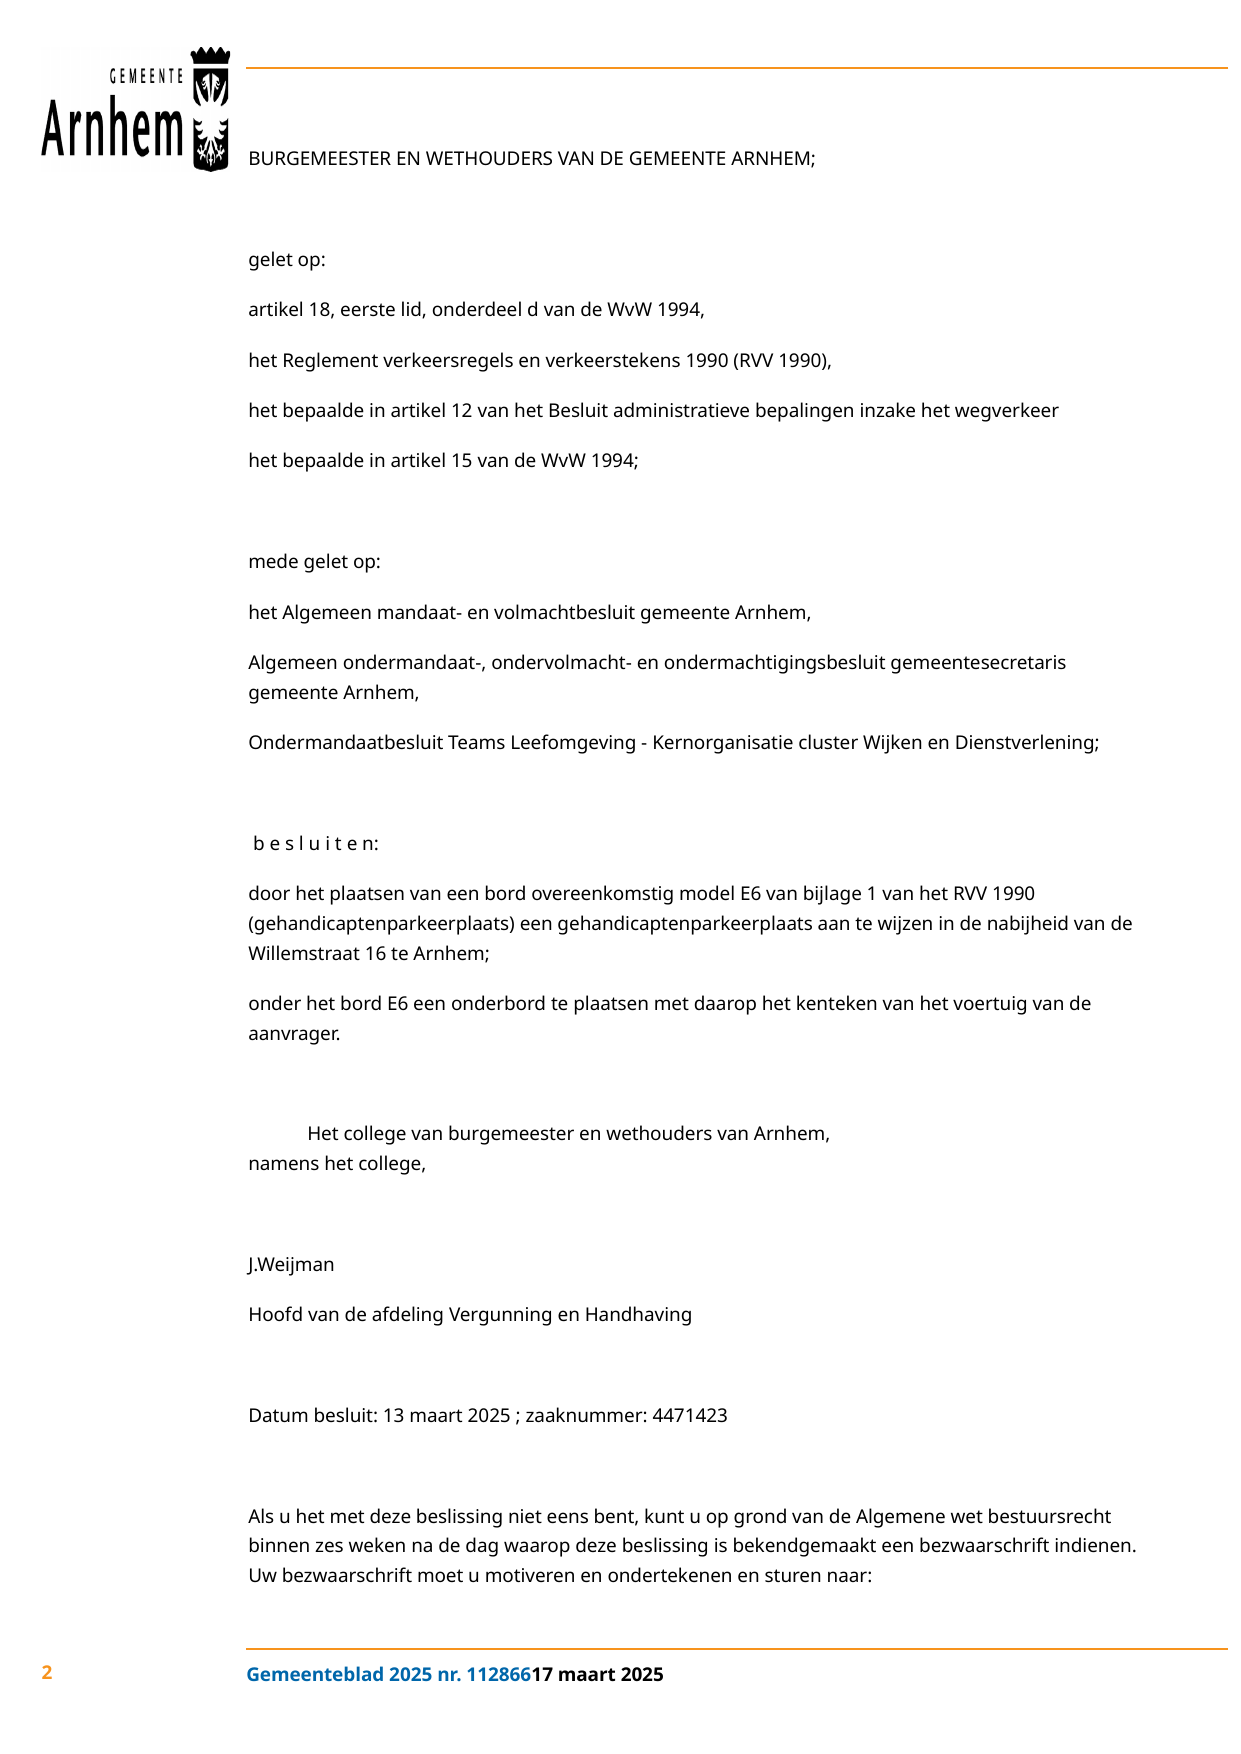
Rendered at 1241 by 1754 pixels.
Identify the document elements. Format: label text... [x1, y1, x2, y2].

text artikel 18, eerste lid, onderdeel d van de WvW 1994, [248, 296, 1152, 322]
text door het plaatsen van een bord overeenkomstig model E6 van bijlage 1 van het RVV 1990 (gehandicaptenparkeerplaats) een gehandicaptenparkeerplaats aan te wijzen in de nabijheid van de Willemstraat 16 te Arnhem; [248, 881, 1152, 966]
text gelet op: [248, 246, 1152, 272]
list Het college van burgemeester en wethouders van Arnhem, [248, 1121, 1152, 1146]
text Hoofd van de afdeling Vergunning en Handhaving [248, 1301, 1152, 1327]
text onder het bord E6 een onderbord te plaatsen met daarop het kenteken van het voertuig van de aanvrager. [248, 990, 1152, 1046]
text Algemeen ondermandaat-, ondervolmacht- en ondermachtigingsbesluit gemeentesecretaris gemeente Arnhem, [248, 649, 1152, 705]
text het bepaalde in artikel 12 van het Besluit administratieve bepalingen inzake het wegverkeer [248, 397, 1152, 423]
text BURGEMEESTER EN WETHOUDERS VAN DE GEMEENTE ARNHEM; [248, 145, 1152, 171]
text namens het college, [248, 1150, 1152, 1176]
text b e s l u i t e n: [248, 830, 1152, 856]
text Datum besluit: 13 maart 2025 ; zaaknummer: 4471423 [248, 1402, 1152, 1428]
text het bepaalde in artikel 15 van de WvW 1994; [248, 448, 1152, 473]
text het Reglement verkeersregels en verkeerstekens 1990 (RVV 1990), [248, 347, 1152, 373]
text Als u het met deze beslissing niet eens bent, kunt u op grond van de Algemene wet bestuursrecht binnen zes weken na de dag waarop deze beslissing is bekendgemaakt een bezwaarschrift indienen. Uw bezwaarschrift moet u motiveren en ondertekenen en sturen naar: [248, 1503, 1152, 1588]
picture [41, 47, 231, 172]
text J.Weijman [248, 1251, 1152, 1277]
text mede gelet op: [248, 548, 1152, 574]
text het Algemeen mandaat- en volmachtbesluit gemeente Arnhem, [248, 599, 1152, 625]
text Ondermandaatbesluit Teams Leefomgeving - Kernorganisatie cluster Wijken en Dienstverlening; [248, 729, 1152, 755]
